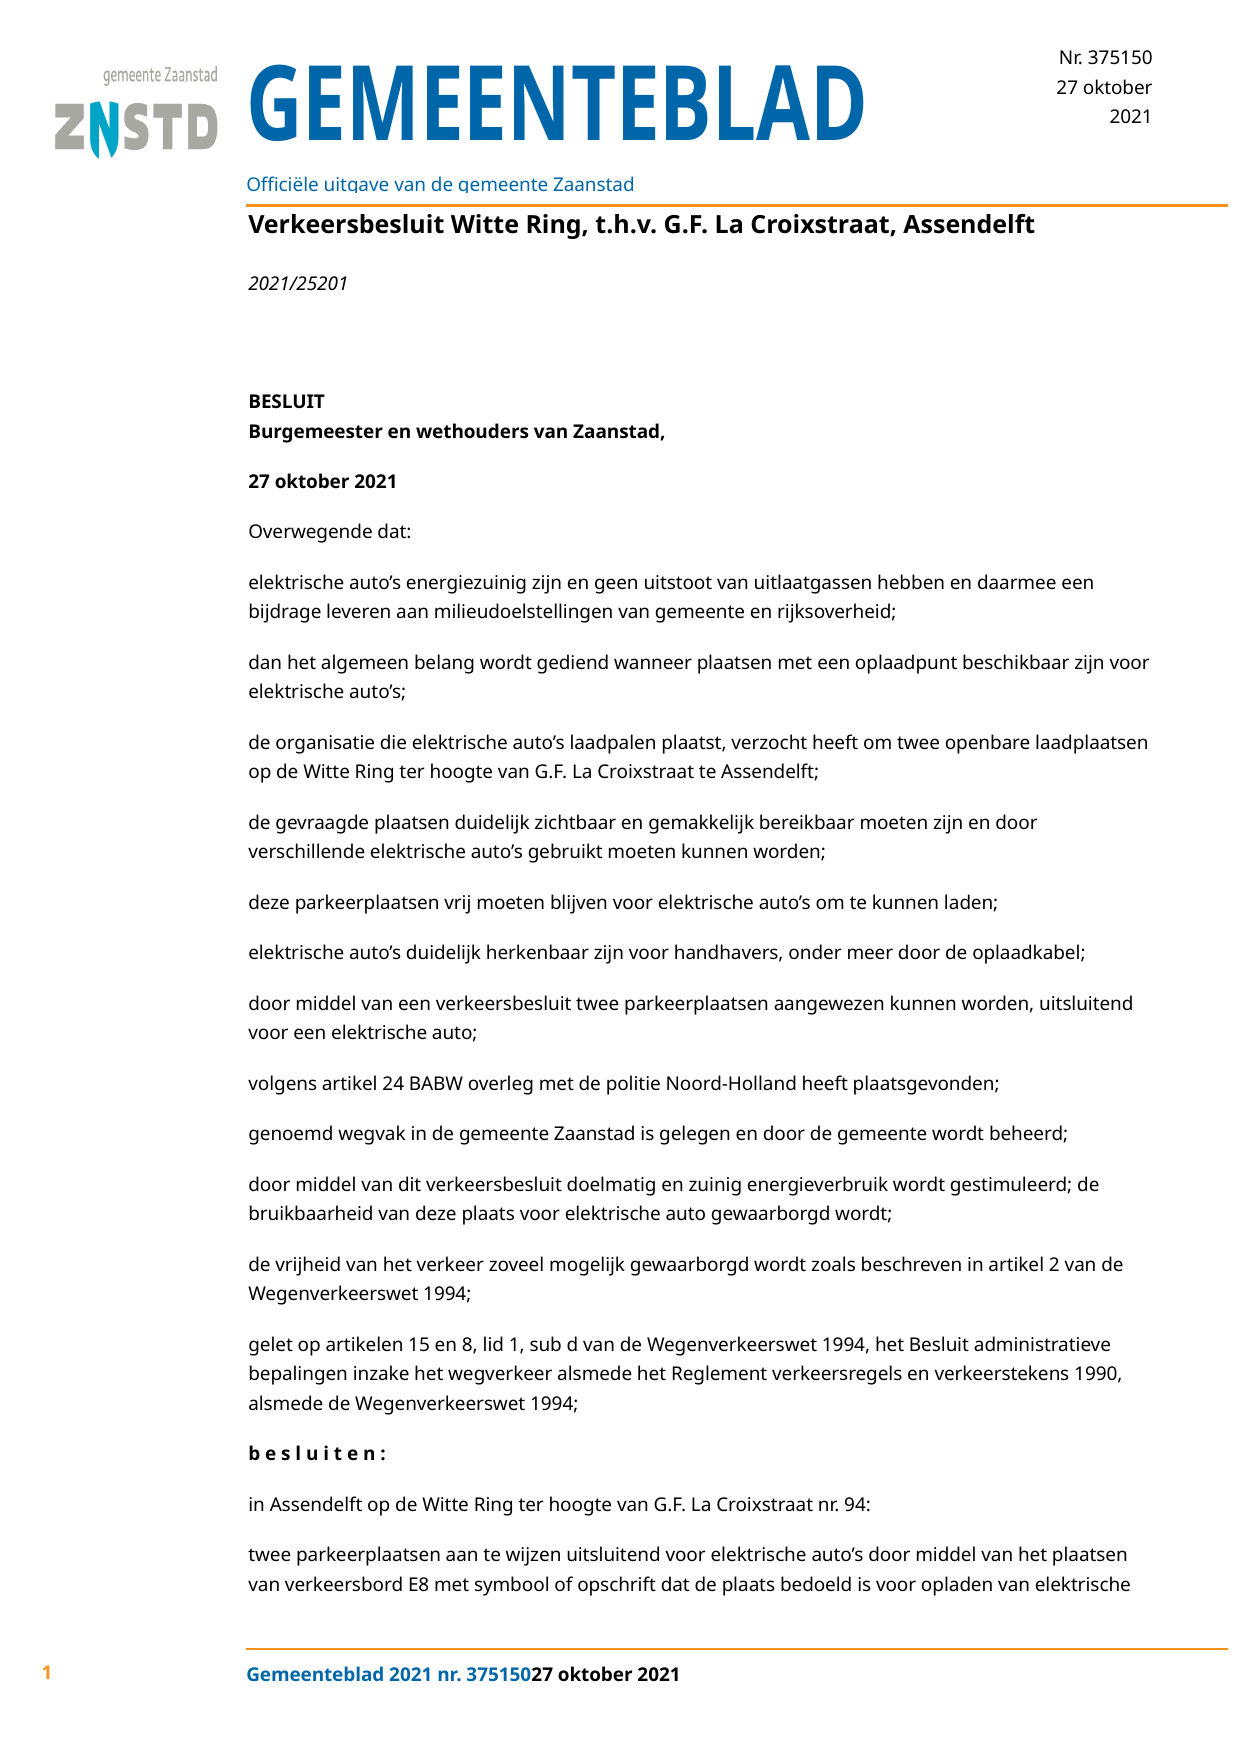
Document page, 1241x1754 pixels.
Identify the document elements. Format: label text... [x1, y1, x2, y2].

text door middel van dit verkeersbesluit doelmatig en zuinig energieverbruik wordt gestimuleerd; de bruikbaarheid van deze plaats voor elektrische auto gewaarborgd wordt; [248, 1171, 1152, 1226]
text Overwegende dat: [248, 519, 1152, 544]
text door middel van een verkeersbesluit twee parkeerplaatsen aangewezen kunnen worden, uitsluitend voor een elektrische auto; [248, 990, 1152, 1045]
text elektrische auto’s duidelijk herkenbaar zijn voor handhavers, onder meer door de oplaadkabel; [248, 939, 1152, 965]
text elektrische auto’s energiezuinig zijn en geen uitstoot van uitlaatgassen hebben en daarmee een bijdrage leveren aan milieudoelstellingen van gemeente en rijksoverheid; [248, 569, 1152, 624]
text de gevraagde plaatsen duidelijk zichtbaar en gemakkelijk bereikbaar moeten zijn en door verschillende elektrische auto’s gebruikt moeten kunnen worden; [248, 809, 1152, 864]
text volgens artikel 24 BABW overleg met de politie Noord-Holland heeft plaatsgevonden; [248, 1070, 1152, 1096]
text twee parkeerplaatsen aan te wijzen uitsluitend voor elektrische auto’s door middel van het plaatsen van verkeersbord E8 met symbool of opschrift dat de plaats bedoeld is voor opladen van elektrische [248, 1541, 1152, 1597]
text dan het algemeen belang wordt gediend wanneer plaatsen met een oplaadpunt beschikbaar zijn voor elektrische auto’s; [248, 649, 1152, 704]
picture [41, 47, 231, 172]
text deze parkeerplaatsen vrij moeten blijven voor elektrische auto’s om te kunnen laden; [248, 889, 1152, 915]
text gelet op artikelen 15 en 8, lid 1, sub d van de Wegenverkeerswet 1994, het Besluit administratieve bepalingen inzake het wegverkeer alsmede het Reglement verkeersregels en verkeerstekens 1990, alsmede de Wegenverkeerswet 1994; [248, 1331, 1152, 1416]
text de organisatie die elektrische auto’s laadpalen plaatst, verzocht heeft om twee openbare laadplaatsen op de Witte Ring ter hoogte van G.F. La Croixstraat te Assendelft; [248, 729, 1152, 784]
text Verkeersbesluit Witte Ring, t.h.v. G.F. La Croixstraat, Assendelft [248, 207, 1152, 241]
text 2021/25201 [248, 270, 1152, 296]
text BESLUIT [248, 388, 1152, 414]
text Burgemeester en wethouders van Zaanstad, [248, 418, 1152, 444]
text 27 oktober 2021 [248, 468, 1152, 494]
text genoemd wegvak in de gemeente Zaanstad is gelegen en door de gemeente wordt beheerd; [248, 1120, 1152, 1146]
text in Assendelft op de Witte Ring ter hoogte van G.F. La Croixstraat nr. 94: [248, 1491, 1152, 1517]
text b e s l u i t e n : [248, 1440, 1152, 1466]
text de vrijheid van het verkeer zoveel mogelijk gewaarborgd wordt zoals beschreven in artikel 2 van de Wegenverkeerswet 1994; [248, 1251, 1152, 1306]
